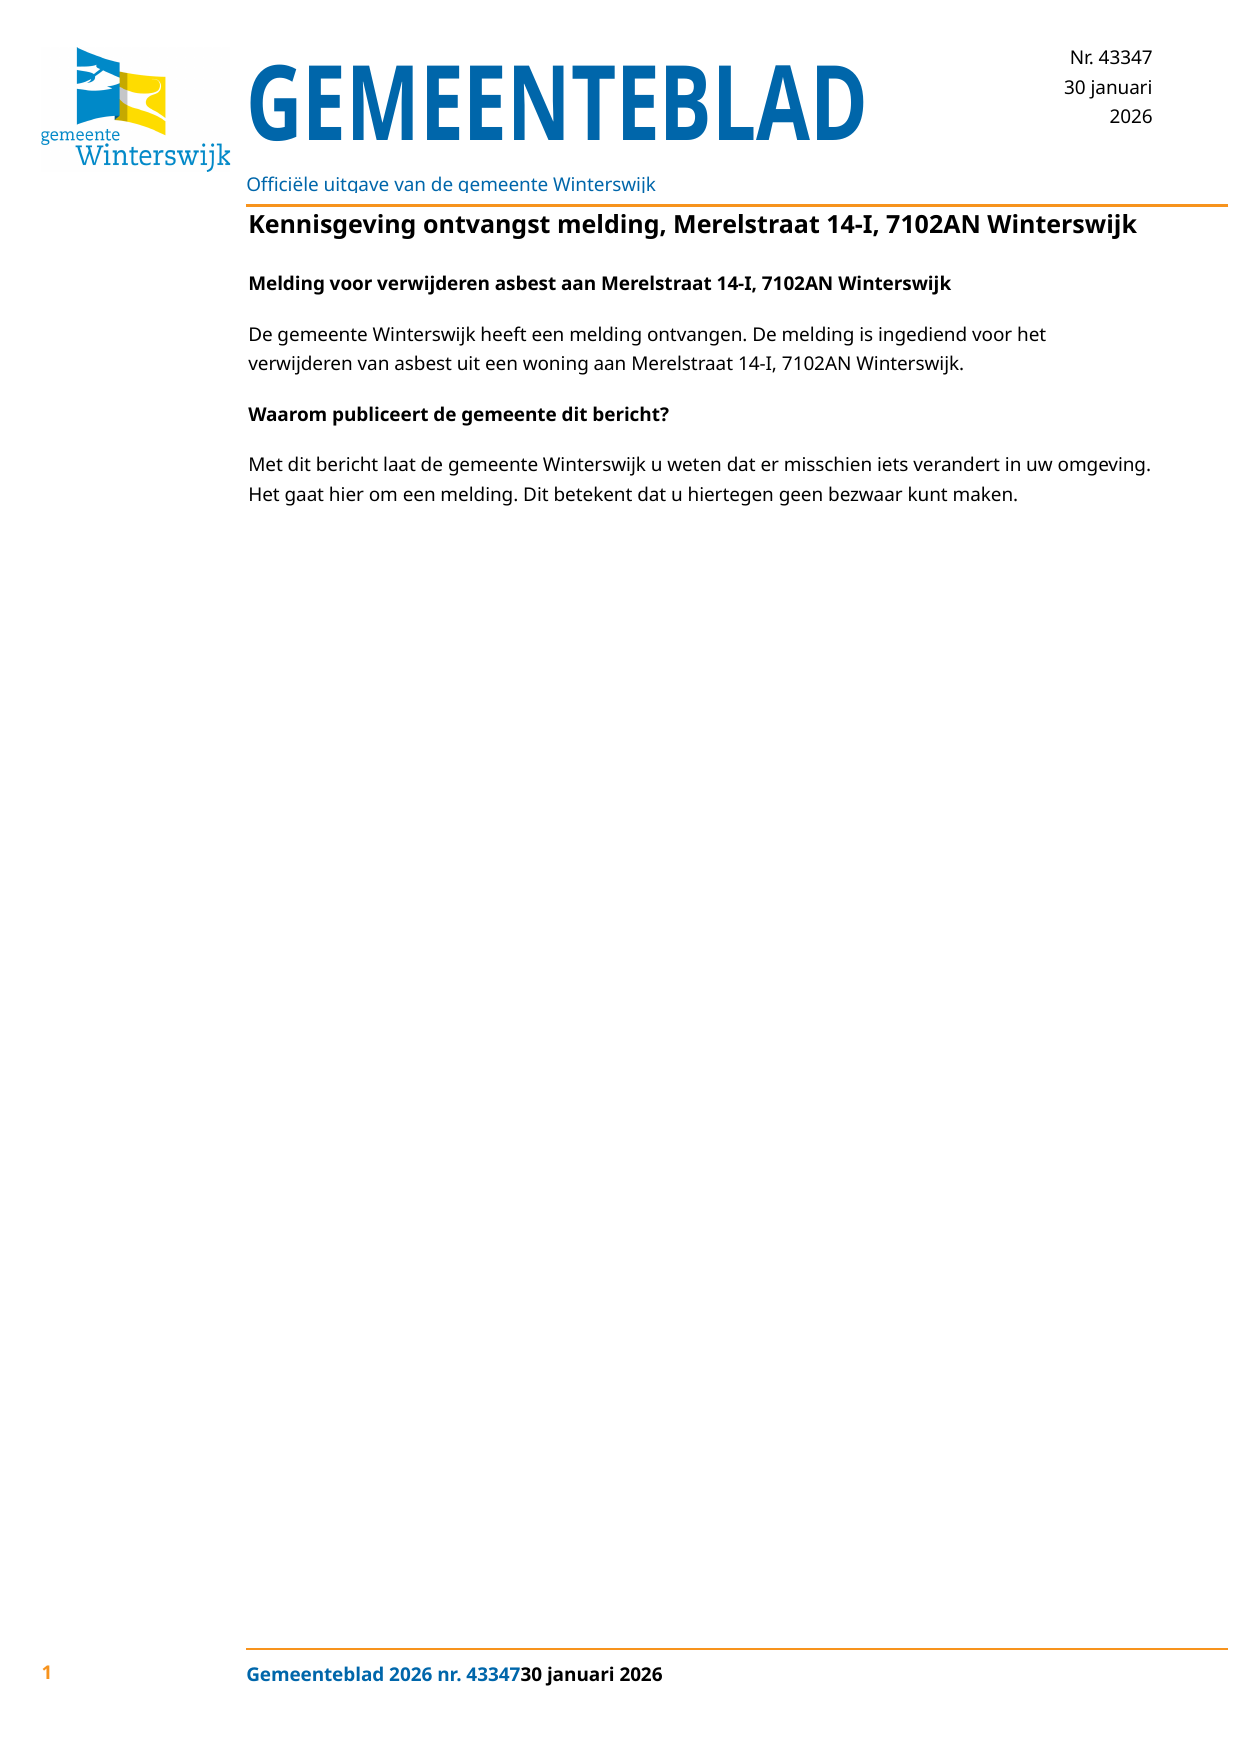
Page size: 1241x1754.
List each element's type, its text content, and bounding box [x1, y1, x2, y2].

picture [225, 153, 231, 162]
text Kennisgeving ontvangst melding, Merelstraat 14-I, 7102AN Winterswijk [248, 207, 1152, 241]
text Melding voor verwijderen asbest aan Merelstraat 14-I, 7102AN Winterswijk [248, 270, 1152, 296]
text Met dit bericht laat de gemeente Winterswijk u weten dat er misschien iets verandert in uw omgeving. Het gaat hier om een melding. Dit betekent dat u hiertegen geen bezwaar kunt maken. [248, 451, 1152, 506]
text Waarom publiceert de gemeente dit bericht? [248, 401, 1152, 426]
picture [41, 47, 231, 172]
text De gemeente Winterswijk heeft een melding ontvangen. De melding is ingediend voor het verwijderen van asbest uit een woning aan Merelstraat 14-I, 7102AN Winterswijk. [248, 321, 1152, 376]
